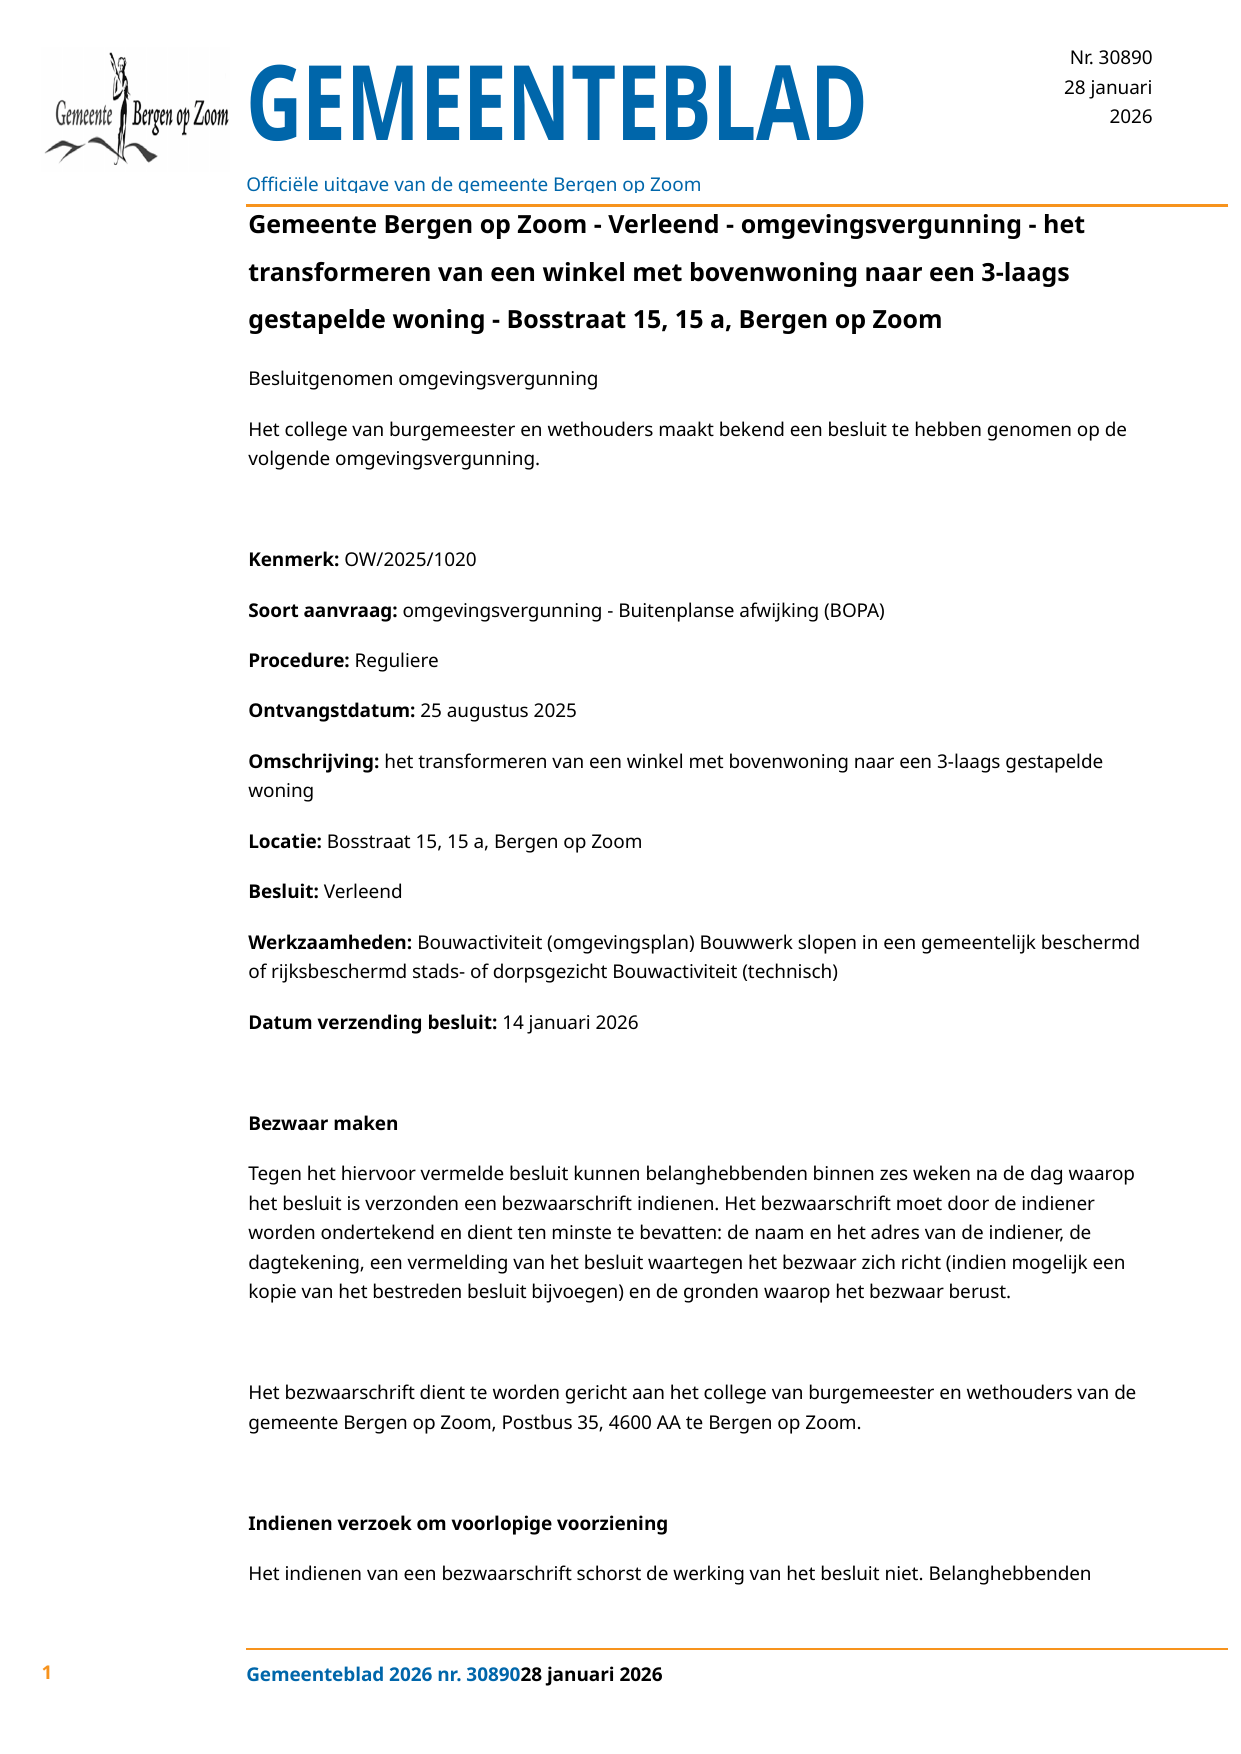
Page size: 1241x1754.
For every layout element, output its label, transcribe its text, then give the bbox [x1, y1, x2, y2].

picture [41, 47, 231, 172]
text Kenmerk: OW/2025/1020 [248, 546, 1152, 572]
text Omschrijving: het transformeren van een winkel met bovenwoning naar een 3-laags gestapelde woning [248, 748, 1152, 803]
text Indienen verzoek om voorlopige voorziening [248, 1510, 1152, 1535]
text Gemeente Bergen op Zoom - Verleend - omgevingsvergunning - het transformeren van een winkel met bovenwoning naar een 3-laags gestapelde woning - Bosstraat 15, 15 a, Bergen op Zoom [248, 207, 1152, 336]
text Locatie: Bosstraat 15, 15 a, Bergen op Zoom [248, 828, 1152, 854]
text Het indienen van een bezwaarschrift schorst de werking van het besluit niet. Belanghebbenden [248, 1560, 1152, 1586]
text Datum verzending besluit: 14 januari 2026 [248, 1009, 1152, 1034]
text Werkzaamheden: Bouwactiviteit (omgevingsplan) Bouwwerk slopen in een gemeentelijk beschermd of rijksbeschermd stads- of dorpsgezicht Bouwactiviteit (technisch) [248, 929, 1152, 984]
text Het bezwaarschrift dient te worden gericht aan het college van burgemeester en wethouders van de gemeente Bergen op Zoom, Postbus 35, 4600 AA te Bergen op Zoom. [248, 1379, 1152, 1434]
text Procedure: Reguliere [248, 647, 1152, 673]
text Het college van burgemeester en wethouders maakt bekend een besluit te hebben genomen op de volgende omgevingsvergunning. [248, 416, 1152, 471]
text Bezwaar maken [248, 1110, 1152, 1135]
text Ontvangstdatum: 25 augustus 2025 [248, 698, 1152, 723]
text Besluit: Verleend [248, 878, 1152, 904]
text Besluitgenomen omgevingsvergunning [248, 366, 1152, 391]
text Tegen het hiervoor vermelde besluit kunnen belanghebbenden binnen zes weken na de dag waarop het besluit is verzonden een bezwaarschrift indienen. Het bezwaarschrift moet door de indiener worden ondertekend en dient ten minste te bevatten: de naam en het adres van de indiener, de dagtekening, een vermelding van het besluit waartegen het bezwaar zich richt (indien mogelijk een kopie van het bestreden besluit bijvoegen) en de gronden waarop het bezwaar berust. [248, 1160, 1152, 1304]
text Soort aanvraag: omgevingsvergunning - Buitenplanse afwijking (BOPA) [248, 597, 1152, 622]
